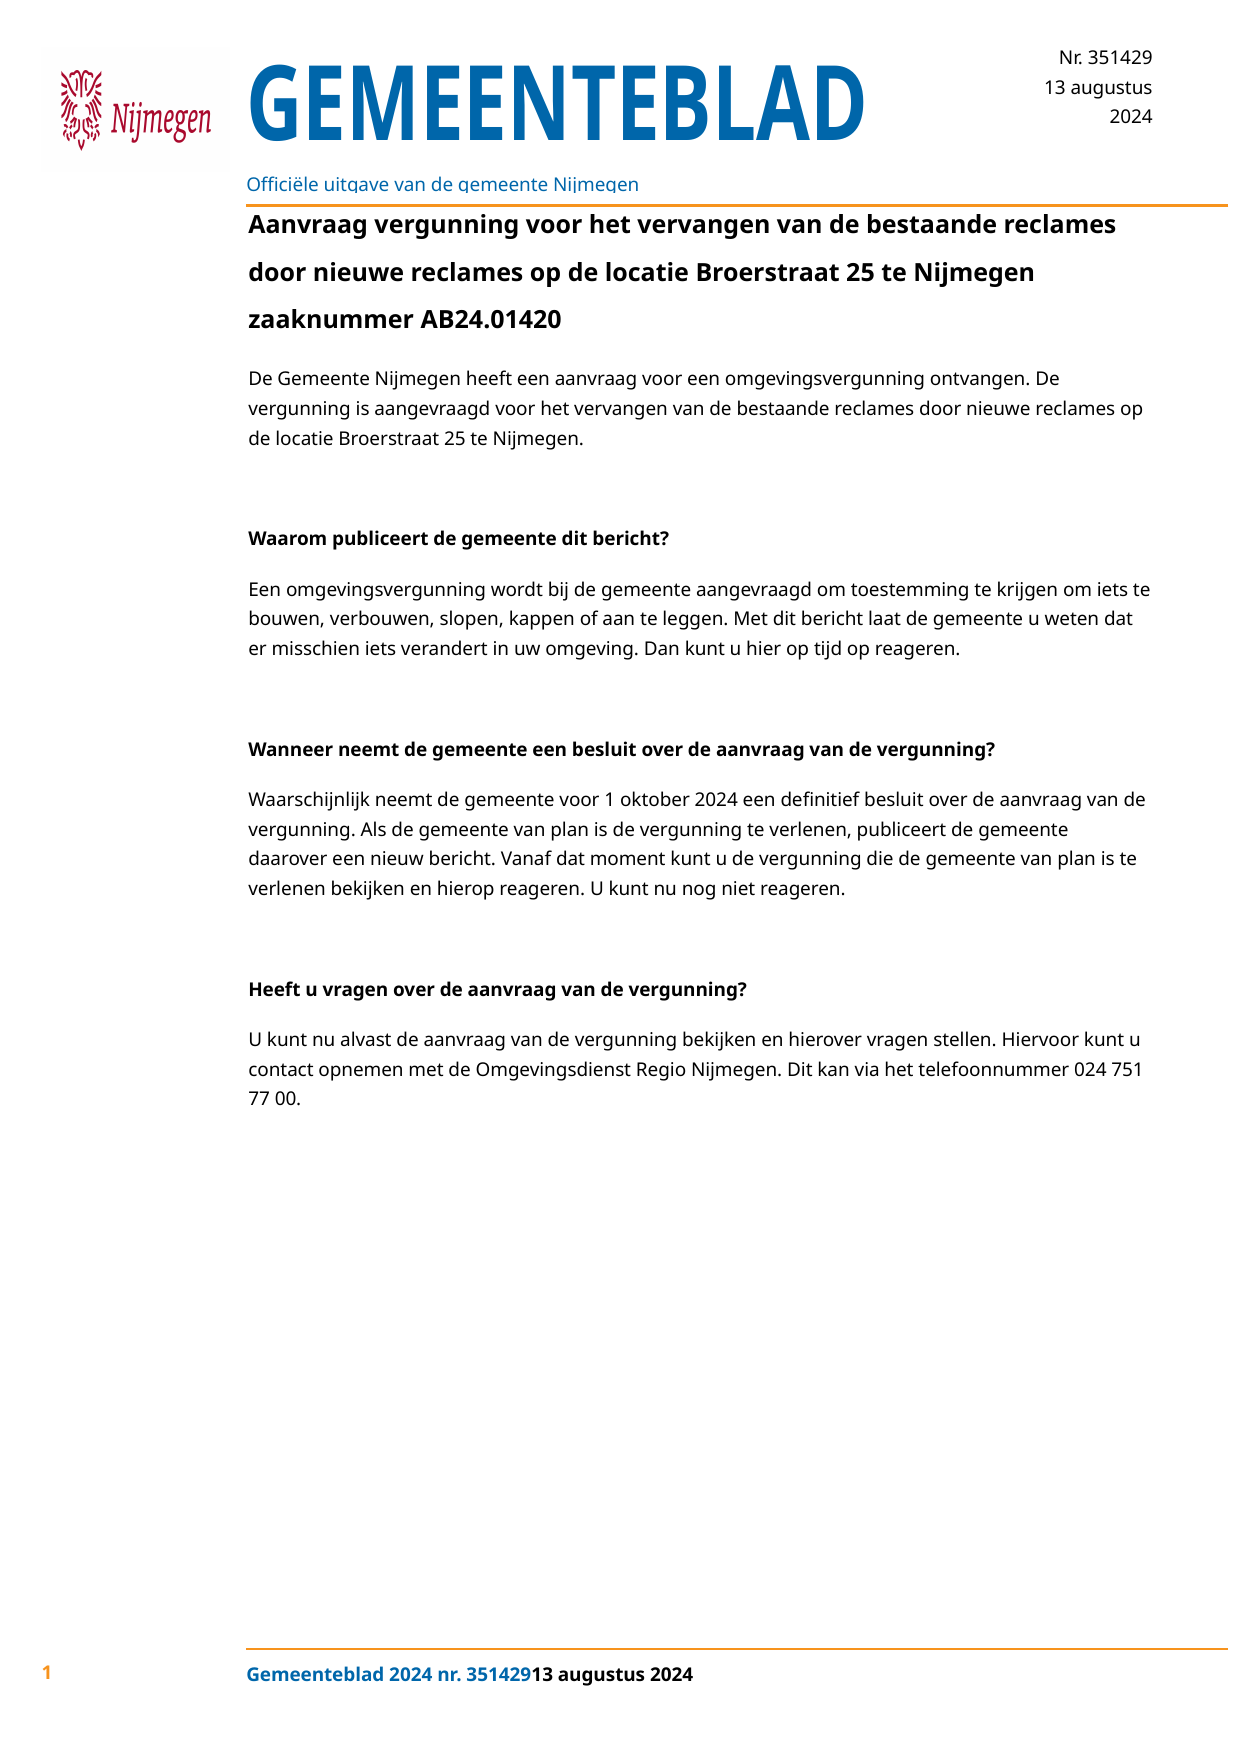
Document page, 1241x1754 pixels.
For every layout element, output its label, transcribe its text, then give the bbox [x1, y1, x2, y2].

text Wanneer neemt de gemeente een besluit over de aanvraag van de vergunning? [248, 736, 1152, 762]
text U kunt nu alvast de aanvraag van de vergunning bekijken en hierover vragen stellen. Hiervoor kunt u contact opnemen met de Omgevingsdienst Regio Nijmegen. Dit kan via het telefoonnummer 024 751 77 00. [248, 1026, 1152, 1111]
text Waarschijnlijk neemt de gemeente voor 1 oktober 2024 een definitief besluit over de aanvraag van de vergunning. Als de gemeente van plan is de vergunning te verlenen, publiceert de gemeente daarover een nieuw bericht. Vanaf dat moment kunt u de vergunning die de gemeente van plan is te verlenen bekijken en hierop reageren. U kunt nu nog niet reageren. [248, 786, 1152, 901]
picture [41, 47, 231, 172]
text Aanvraag vergunning voor het vervangen van de bestaande reclames door nieuwe reclames op de locatie Broerstraat 25 te Nijmegen zaaknummer AB24.01420 [248, 207, 1152, 336]
text Heeft u vragen over de aanvraag van de vergunning? [248, 976, 1152, 1002]
text De Gemeente Nijmegen heeft een aanvraag voor een omgevingsvergunning ontvangen. De vergunning is aangevraagd voor het vervangen van de bestaande reclames door nieuwe reclames op de locatie Broerstraat 25 te Nijmegen. [248, 366, 1152, 450]
text Waarom publiceert de gemeente dit bericht? [248, 526, 1152, 551]
text Een omgevingsvergunning wordt bij de gemeente aangevraagd om toestemming te krijgen om iets te bouwen, verbouwen, slopen, kappen of aan te leggen. Met dit bericht laat de gemeente u weten dat er misschien iets verandert in uw omgeving. Dan kunt u hier op tijd op reageren. [248, 576, 1152, 661]
